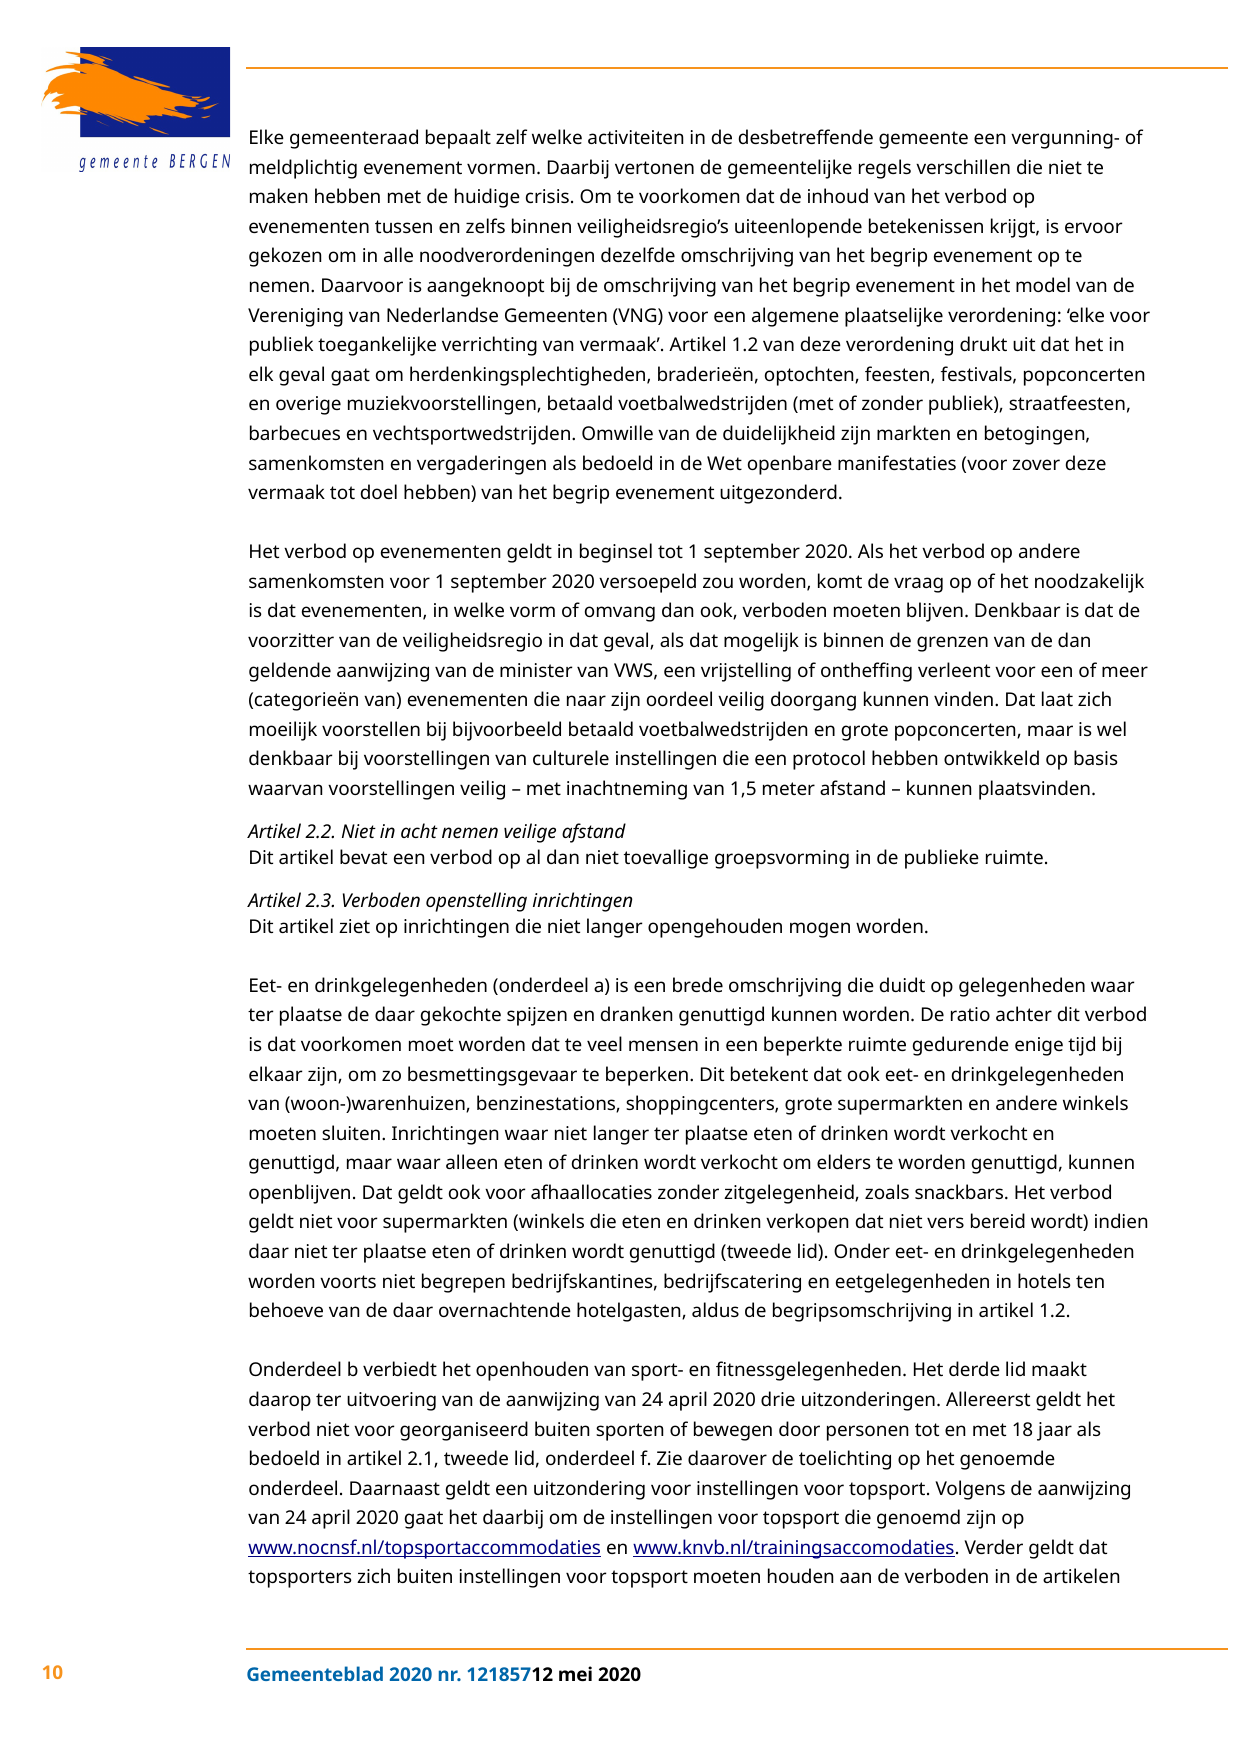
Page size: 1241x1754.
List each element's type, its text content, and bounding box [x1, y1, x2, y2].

text Onderdeel b verbiedt het openhouden van sport- en fitnessgelegenheden. Het derde lid maakt daarop ter uitvoering van de aanwijzing van 24 april 2020 drie uitzonderingen. Allereerst geldt het verbod niet voor georganiseerd buiten sporten of bewegen door personen tot en met 18 jaar als bedoeld in artikel 2.1, tweede lid, onderdeel f. Zie daarover de toelichting op het genoemde onderdeel. Daarnaast geldt een uitzondering voor instellingen voor topsport. Volgens de aanwijzing van 24 april 2020 gaat het daarbij om de instellingen voor topsport die genoemd zijn op www.nocnsf.nl/topsportaccommodaties en www.knvb.nl/trainingsaccomodaties. Verder geldt dat topsporters zich buiten instellingen voor topsport moeten houden aan de verboden in de artikelen [248, 1357, 1152, 1589]
text Artikel 2.2. Niet in acht nemen veilige afstand [248, 818, 1152, 844]
text Het verbod op evenementen geldt in beginsel tot 1 september 2020. Als het verbod op andere samenkomsten voor 1 september 2020 versoepeld zou worden, komt de vraag op of het noodzakelijk is dat evenementen, in welke vorm of omvang dan ook, verboden moeten blijven. Denkbaar is dat de voorzitter van de veiligheidsregio in dat geval, als dat mogelijk is binnen de grenzen van de dan geldende aanwijzing van de minister van VWS, een vrijstelling of ontheffing verleent voor een of meer (categorieën van) evenementen die naar zijn oordeel veilig doorgang kunnen vinden. Dat laat zich moeilijk voorstellen bij bijvoorbeeld betaald voetbalwedstrijden en grote popconcerten, maar is wel denkbaar bij voorstellingen van culturele instellingen die een protocol hebben ontwikkeld op basis waarvan voorstellingen veilig – met inachtneming van 1,5 meter afstand – kunnen plaatsvinden. [248, 538, 1152, 801]
text Dit artikel bevat een verbod op al dan niet toevallige groepsvorming in de publieke ruimte. [248, 844, 1152, 870]
text Eet- en drinkgelegenheden (onderdeel a) is een brede omschrijving die duidt op gelegenheden waar ter plaatse de daar gekochte spijzen en dranken genuttigd kunnen worden. De ratio achter dit verbod is dat voorkomen moet worden dat te veel mensen in een beperkte ruimte gedurende enige tijd bij elkaar zijn, om zo besmettingsgevaar te beperken. Dit betekent dat ook eet- en drinkgelegenheden van (woon-)warenhuizen, benzinestations, shoppingcenters, grote supermarkten en andere winkels moeten sluiten. Inrichtingen waar niet langer ter plaatse eten of drinken wordt verkocht en genuttigd, maar waar alleen eten of drinken wordt verkocht om elders te worden genuttigd, kunnen openblijven. Dat geldt ook voor afhaallocaties zonder zitgelegenheid, zoals snackbars. Het verbod geldt niet voor supermarkten (winkels die eten en drinken verkopen dat niet vers bereid wordt) indien daar niet ter plaatse eten of drinken wordt genuttigd (tweede lid). Onder eet- en drinkgelegenheden worden voorts niet begrepen bedrijfskantines, bedrijfscatering en eetgelegenheden in hotels ten behoeve van de daar overnachtende hotelgasten, aldus de begripsomschrijving in artikel 1.2. [248, 972, 1152, 1323]
text Artikel 2.3. Verboden openstelling inrichtingen [248, 887, 1152, 913]
picture [41, 47, 231, 172]
text Elke gemeenteraad bepaalt zelf welke activiteiten in de desbetreffende gemeente een vergunning- of meldplichtig evenement vormen. Daarbij vertonen de gemeentelijke regels verschillen die niet te maken hebben met de huidige crisis. Om te voorkomen dat de inhoud van het verbod op evenementen tussen en zelfs binnen veiligheidsregio’s uiteenlopende betekenissen krijgt, is ervoor gekozen om in alle noodverordeningen dezelfde omschrijving van het begrip evenement op te nemen. Daarvoor is aangeknoopt bij de omschrijving van het begrip evenement in het model van de Vereniging van Nederlandse Gemeenten (VNG) voor een algemene plaatselijke verordening: ‘elke voor publiek toegankelijke verrichting van vermaak’. Artikel 1.2 van deze verordening drukt uit dat het in elk geval gaat om herdenkingsplechtigheden, braderieën, optochten, feesten, festivals, popconcerten en overige muziekvoorstellingen, betaald voetbalwedstrijden (met of zonder publiek), straatfeesten, barbecues en vechtsportwedstrijden. Omwille van de duidelijkheid zijn markten en betogingen, samenkomsten en vergaderingen als bedoeld in de Wet openbare manifestaties (voor zover deze vermaak tot doel hebben) van het begrip evenement uitgezonderd. [248, 124, 1152, 505]
text Dit artikel ziet op inrichtingen die niet langer opengehouden mogen worden. [248, 913, 1152, 939]
